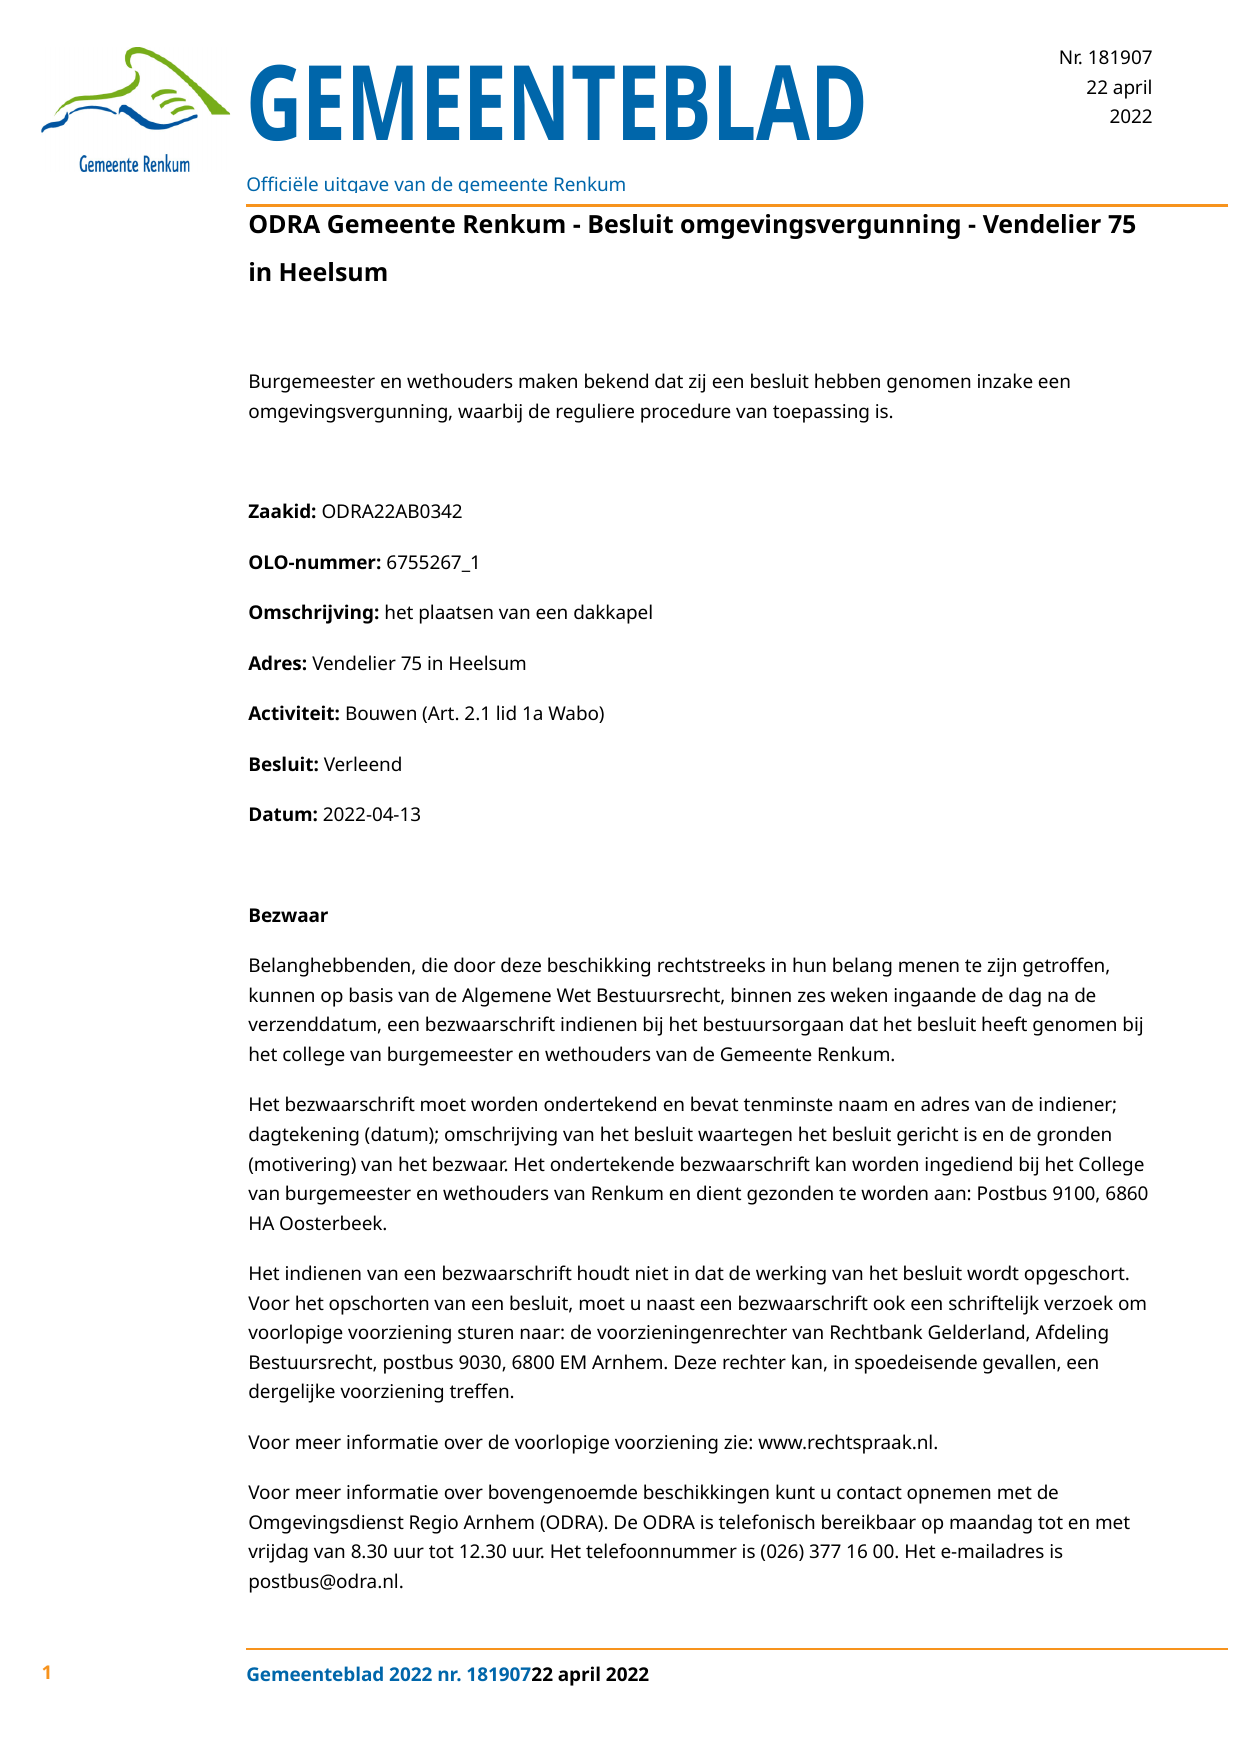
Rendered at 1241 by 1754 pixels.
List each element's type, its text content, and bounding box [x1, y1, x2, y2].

text Voor meer informatie over de voorlopige voorziening zie: www.rechtspraak.nl. [248, 1429, 1152, 1455]
text Bezwaar [248, 902, 1152, 928]
text Zaakid: ODRA22AB0342 [248, 499, 1152, 524]
text Activiteit: Bouwen (Art. 2.1 lid 1a Wabo) [248, 700, 1152, 726]
text OLO-nummer: 6755267_1 [248, 549, 1152, 575]
text Adres: Vendelier 75 in Heelsum [248, 650, 1152, 676]
text Het bezwaarschrift moet worden ondertekend en bevat tenminste naam en adres van de indiener; dagtekening (datum); omschrijving van het besluit waartegen het besluit gericht is en de gronden (motivering) van het bezwaar. Het ondertekende bezwaarschrift kan worden ingediend bij het College van burgemeester en wethouders van Renkum en dient gezonden te worden aan: Postbus 9100, 6860 HA Oosterbeek. [248, 1092, 1152, 1236]
text Het indienen van een bezwaarschrift houdt niet in dat de werking van het besluit wordt opgeschort. Voor het opschorten van een besluit, moet u naast een bezwaarschrift ook een schriftelijk verzoek om voorlopige voorziening sturen naar: de voorzieningenrechter van Rechtbank Gelderland, Afdeling Bestuursrecht, postbus 9030, 6800 EM Arnhem. Deze rechter kan, in spoedeisende gevallen, een dergelijke voorziening treffen. [248, 1260, 1152, 1404]
text ODRA Gemeente Renkum - Besluit omgevingsvergunning - Vendelier 75 in Heelsum [248, 207, 1152, 288]
text Voor meer informatie over bovengenoemde beschikkingen kunt u contact opnemen met de Omgevingsdienst Regio Arnhem (ODRA). De ODRA is telefonisch bereikbaar op maandag tot en met vrijdag van 8.30 uur tot 12.30 uur. Het telefoonnummer is (026) 377 16 00. Het e-mailadres is postbus@odra.nl. [248, 1479, 1152, 1594]
picture [41, 47, 231, 172]
text Belanghebbenden, die door deze beschikking rechtstreeks in hun belang menen te zijn getroffen, kunnen op basis van de Algemene Wet Bestuursrecht, binnen zes weken ingaande de dag na de verzenddatum, een bezwaarschrift indienen bij het bestuursorgaan dat het besluit heeft genomen bij het college van burgemeester en wethouders van de Gemeente Renkum. [248, 952, 1152, 1067]
text Burgemeester en wethouders maken bekend dat zij een besluit hebben genomen inzake een omgevingsvergunning, waarbij de reguliere procedure van toepassing is. [248, 368, 1152, 424]
text Omschrijving: het plaatsen van een dakkapel [248, 599, 1152, 625]
text Datum: 2022-04-13 [248, 801, 1152, 827]
text Besluit: Verleend [248, 751, 1152, 777]
